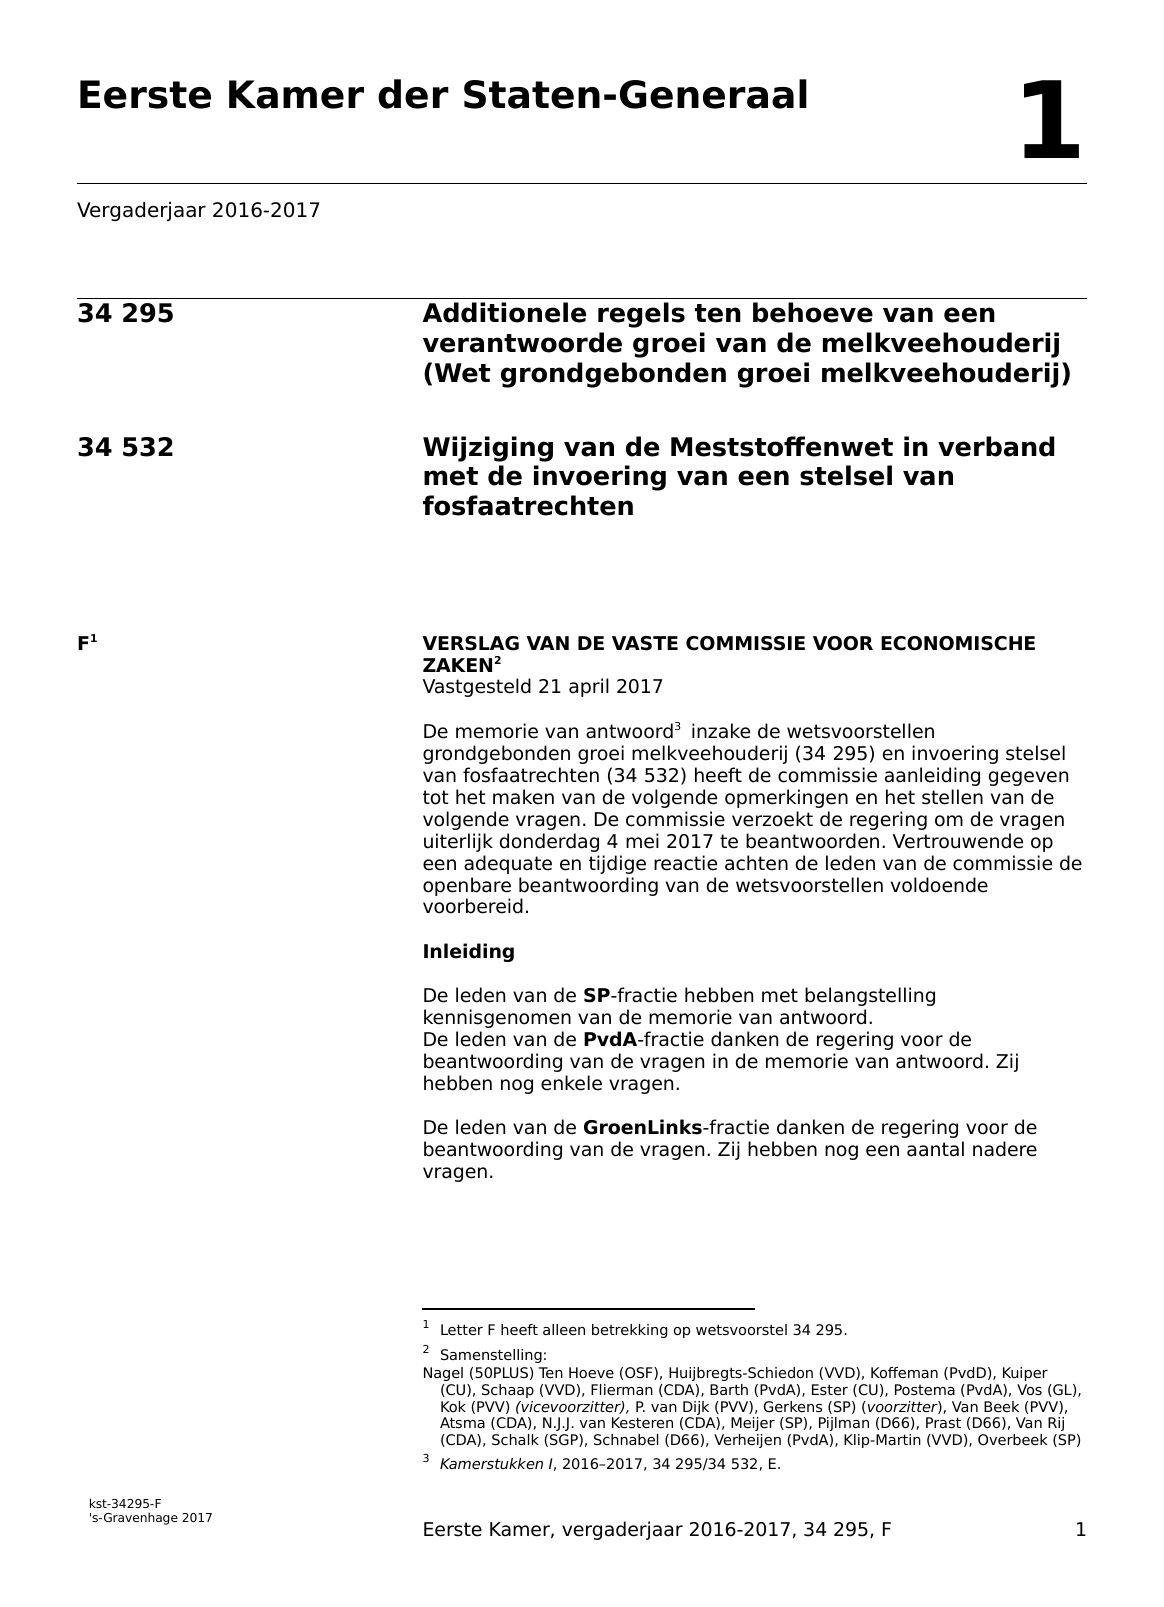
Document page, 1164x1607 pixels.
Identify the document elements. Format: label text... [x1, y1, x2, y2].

subtitle 34 532 Wijziging van de Meststoffenwet in verband met de invoering van een stelsel van fosfaatrechten [77, 432, 1087, 521]
subtitle 34 295 Additionele regels ten behoeve van een verantwoorde groei van de melkveehouderij (Wet grondgebonden groei melkveehouderij) [77, 299, 1087, 388]
text De memorie van antwoord inzake de wetsvoorstellen grondgebonden groei melkveehouderij (34 295) en invoering stelsel van fosfaatrechten (34 532) heeft de commissie aanleiding gegeven tot het maken van de volgende opmerkingen en het stellen van de volgende vragen. De commissie verzoekt de regering om de vragen uiterlijk donderdag 4 mei 2017 te beantwoorden. Vertrouwende op een adequate en tijdige reactie achten de leden van de commissie de openbare beantwoording van de wetsvoorstellen voldoende voorbereid. [422, 721, 1087, 918]
text De leden van de SP-fractie hebben met belangstelling kennisgenomen van de memorie van antwoord. [422, 985, 1087, 1029]
table_cell Vergaderjaar 2016-2017 [77, 184, 1087, 298]
table_header Eerste Kamer der Staten-Generaal [77, 59, 886, 183]
subtitle F VERSLAG VAN DE VASTE COMMISSIE VOOR ECONOMISCHE ZAKEN [77, 632, 1087, 676]
text 's-Gravenhage 2017 [88, 1511, 323, 1525]
text Vastgesteld 21 april 2017 [422, 676, 1087, 698]
table_header 1 [886, 59, 1087, 183]
text De leden van de GroenLinks-fractie danken de regering voor de beantwoording van de vragen. Zij hebben nog een aantal nadere vragen. [422, 1117, 1087, 1183]
text De leden van de PvdA-fractie danken de regering voor de beantwoording van de vragen in de memorie van antwoord. Zij hebben nog enkele vragen. [422, 1029, 1087, 1095]
text kst-34295-F [88, 1497, 323, 1511]
subtitle Inleiding [422, 941, 1087, 963]
text Letter F heeft alleen betrekking op wetsvoorstel 34 295. [422, 1318, 1087, 1340]
text Kamerstukken I, 2016–2017, 34 295/34 532, E. [422, 1452, 1087, 1474]
text Samenstelling: [422, 1343, 1087, 1365]
text Nagel (50PLUS) Ten Hoeve (OSF), Huijbregts-Schiedon (VVD), Koffeman (PvdD), Kuiper (CU), Schaap (VVD), Flierman (CDA), Barth (PvdA), Ester (CU), Postema (PvdA), Vos (GL), Kok (PVV) (vicevoorzitter), P. van Dijk (PVV), Gerkens (SP) (voorzitter), Van Beek (PVV), Atsma (CDA), N.J.J. van Kesteren (CDA), Meijer (SP), Pijlman (D66), Prast (D66), Van Rij (CDA), Schalk (SGP), Schnabel (D66), Verheijen (PvdA), Klip-Martin (VVD), Overbeek (SP) [422, 1365, 1087, 1449]
